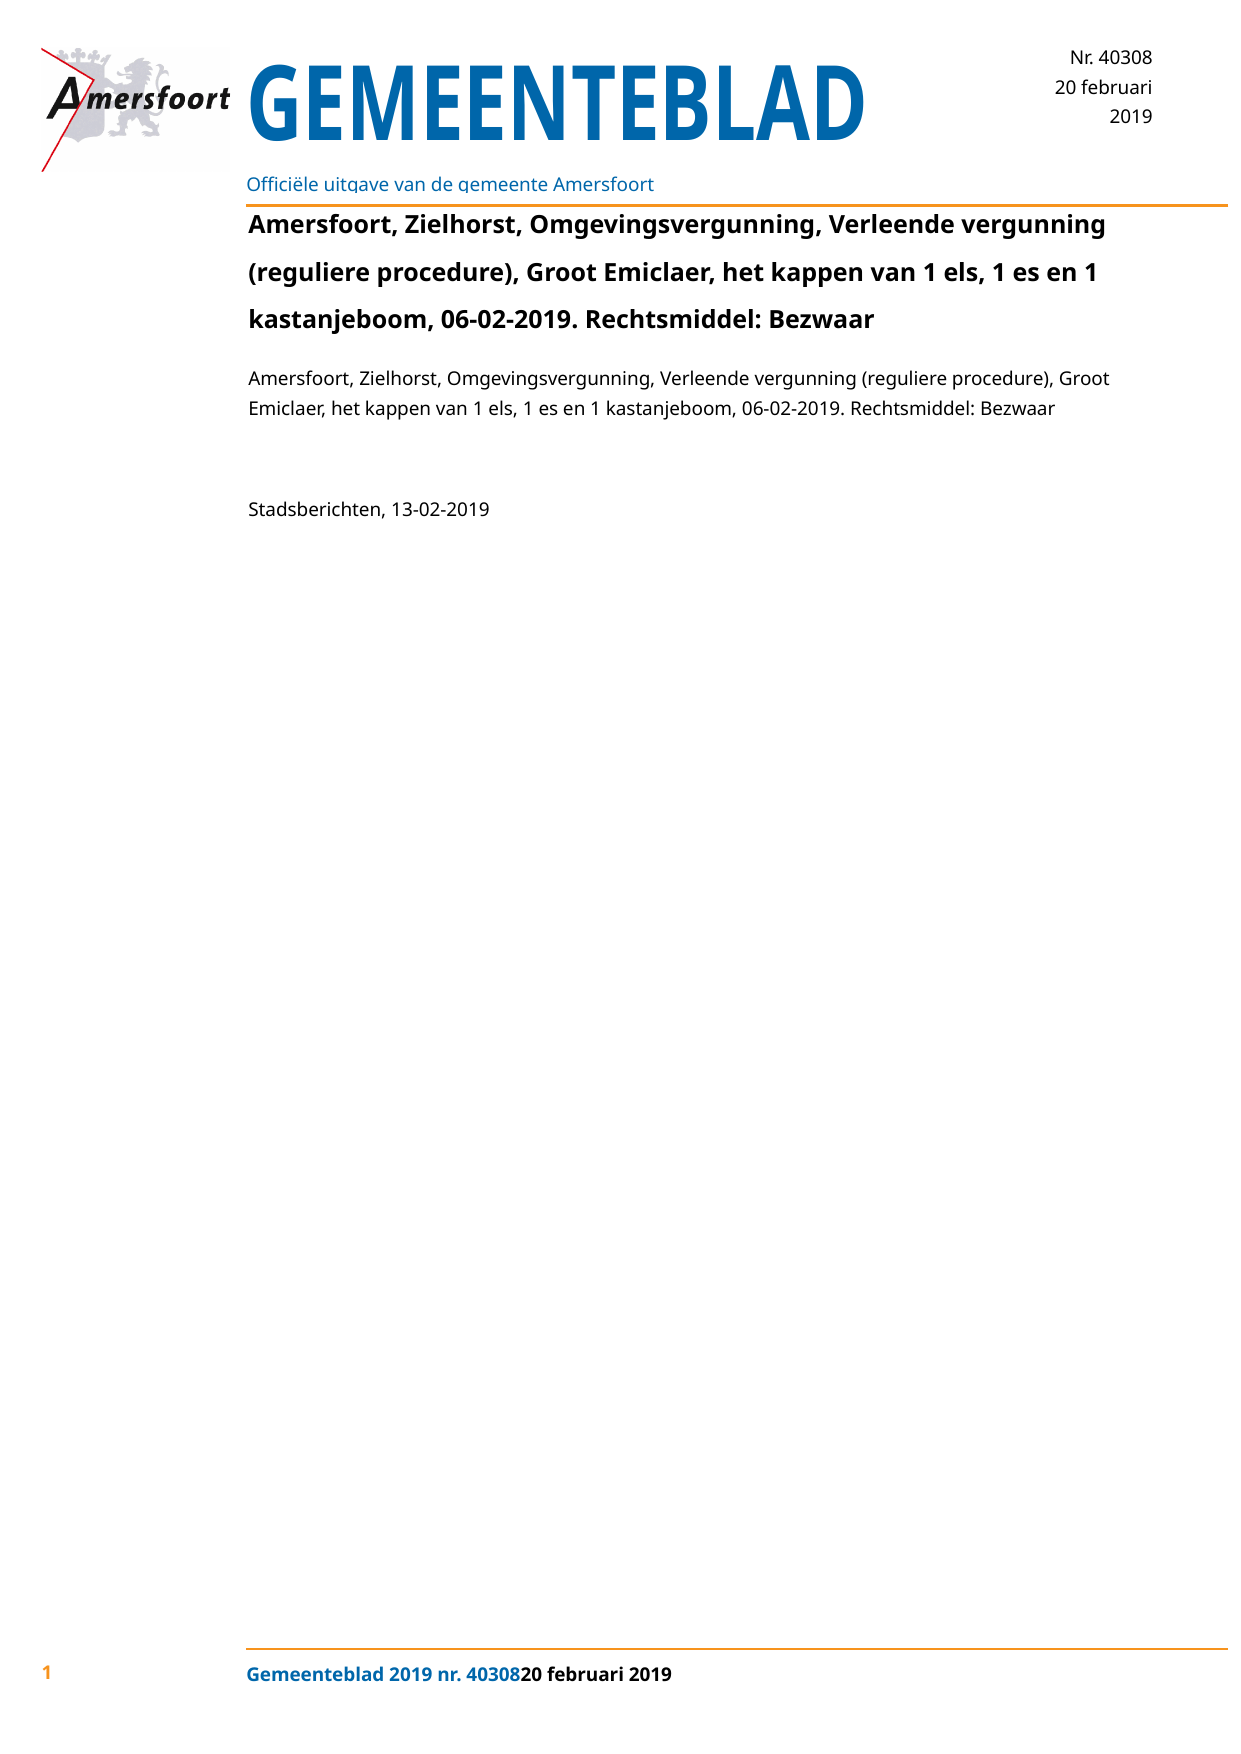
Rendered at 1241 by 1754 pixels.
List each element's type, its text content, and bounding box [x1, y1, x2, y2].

picture [41, 47, 231, 172]
text Stadsberichten, 13-02-2019 [248, 496, 1152, 522]
text Amersfoort, Zielhorst, Omgevingsvergunning, Verleende vergunning (reguliere procedure), Groot Emiclaer, het kappen van 1 els, 1 es en 1 kastanjeboom, 06-02-2019. Rechtsmiddel: Bezwaar [248, 366, 1152, 421]
text Amersfoort, Zielhorst, Omgevingsvergunning, Verleende vergunning (reguliere procedure), Groot Emiclaer, het kappen van 1 els, 1 es en 1 kastanjeboom, 06-02-2019. Rechtsmiddel: Bezwaar [248, 207, 1152, 336]
